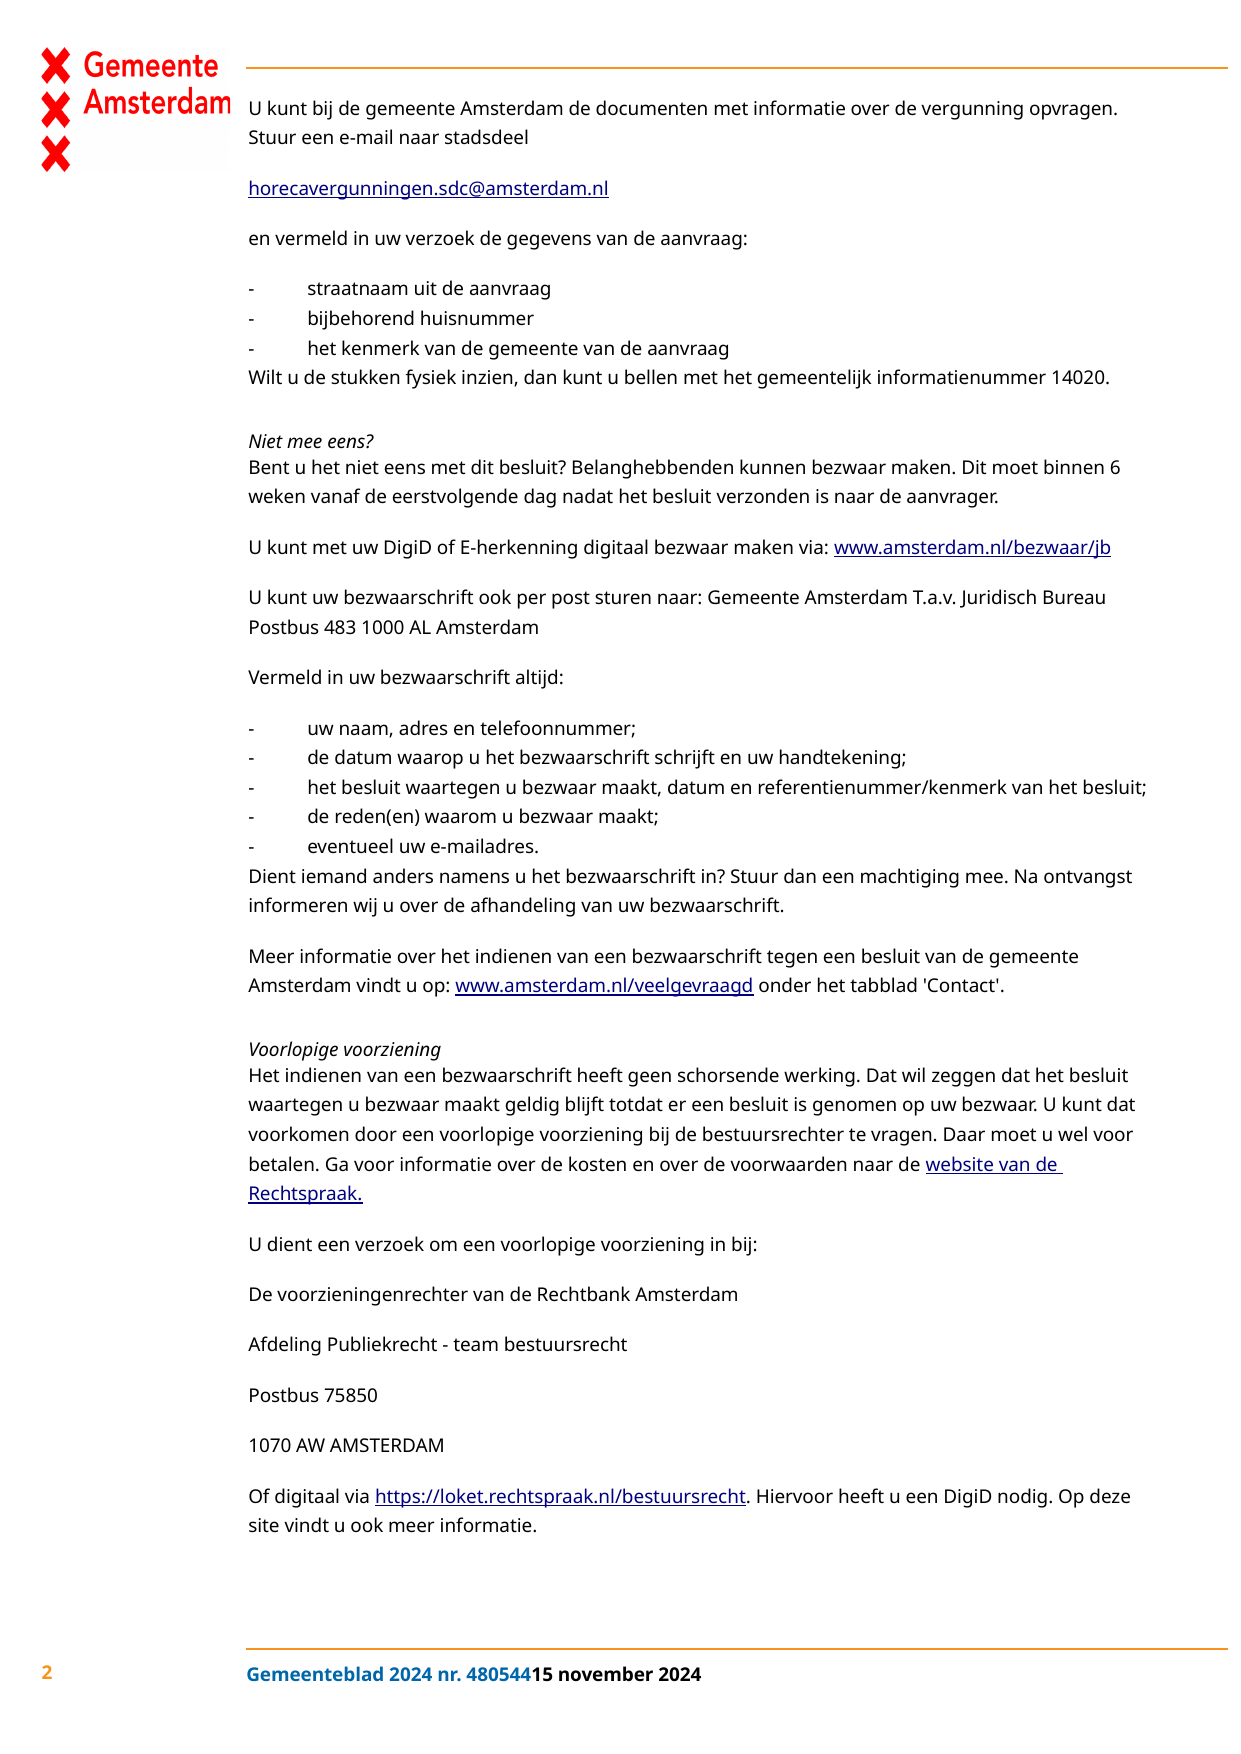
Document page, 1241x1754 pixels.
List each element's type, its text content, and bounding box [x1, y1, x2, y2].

list de reden(en) waarom u bezwaar maakt; [248, 804, 1152, 829]
text Wilt u de stukken fysiek inzien, dan kunt u bellen met het gemeentelijk informatienummer 14020. [248, 364, 1152, 390]
list het kenmerk van de gemeente van de aanvraag [248, 335, 1152, 361]
picture [41, 47, 231, 172]
text U kunt bij de gemeente Amsterdam de documenten met informatie over de vergunning opvragen. Stuur een e-mail naar stadsdeel [248, 95, 1152, 150]
text horecavergunningen.sdc@amsterdam.nl [248, 175, 1152, 201]
text Afdeling Publiekrecht - team bestuursrecht [248, 1332, 1152, 1357]
text Meer informatie over het indienen van een bezwaarschrift tegen een besluit van de gemeente Amsterdam vindt u op: www.amsterdam.nl/veelgevraagd onder het tabblad 'Contact'. [248, 943, 1152, 998]
text U dient een verzoek om een voorlopige voorziening in bij: [248, 1231, 1152, 1257]
list bijbehorend huisnummer [248, 305, 1152, 331]
text U kunt uw bezwaarschrift ook per post sturen naar: Gemeente Amsterdam T.a.v. Juridisch Bureau Postbus 483 1000 AL Amsterdam [248, 584, 1152, 640]
text De voorzieningenrechter van de Rechtbank Amsterdam [248, 1281, 1152, 1307]
text Niet mee eens? [248, 428, 1152, 454]
text Voorlopige voorziening [248, 1036, 1152, 1062]
text Postbus 75850 [248, 1382, 1152, 1408]
list eventueel uw e-mailadres. [248, 833, 1152, 859]
text Het indienen van een bezwaarschrift heeft geen schorsende werking. Dat wil zeggen dat het besluit waartegen u bezwaar maakt geldig blijft totdat er een besluit is genomen op uw bezwaar. U kunt dat voorkomen door een voorlopige voorziening bij de bestuursrechter te vragen. Daar moet u wel voor betalen. Ga voor informatie over de kosten en over de voorwaarden naar de website van de Rechtspraak. [248, 1062, 1152, 1206]
list het besluit waartegen u bezwaar maakt, datum en referentienummer/kenmerk van het besluit; [248, 774, 1152, 800]
text Bent u het niet eens met dit besluit? Belanghebbenden kunnen bezwaar maken. Dit moet binnen 6 weken vanaf de eerstvolgende dag nadat het besluit verzonden is naar de aanvrager. [248, 454, 1152, 509]
list de datum waarop u het bezwaarschrift schrijft en uw handtekening; [248, 744, 1152, 770]
list straatnaam uit de aanvraag [248, 276, 1152, 301]
text Dient iemand anders namens u het bezwaarschrift in? Stuur dan een machtiging mee. Na ontvangst informeren wij u over de afhandeling van uw bezwaarschrift. [248, 863, 1152, 918]
text U kunt met uw DigiD of E-herkenning digitaal bezwaar maken via: www.amsterdam.nl/bezwaar/jb [248, 534, 1152, 560]
text Of digitaal via https://loket.rechtspraak.nl/bestuursrecht. Hiervoor heeft u een DigiD nodig. Op deze site vindt u ook meer informatie. [248, 1483, 1152, 1538]
text en vermeld in uw verzoek de gegevens van de aanvraag: [248, 225, 1152, 251]
text 1070 AW AMSTERDAM [248, 1432, 1152, 1458]
list uw naam, adres en telefoonnummer; [248, 715, 1152, 741]
text Vermeld in uw bezwaarschrift altijd: [248, 664, 1152, 690]
